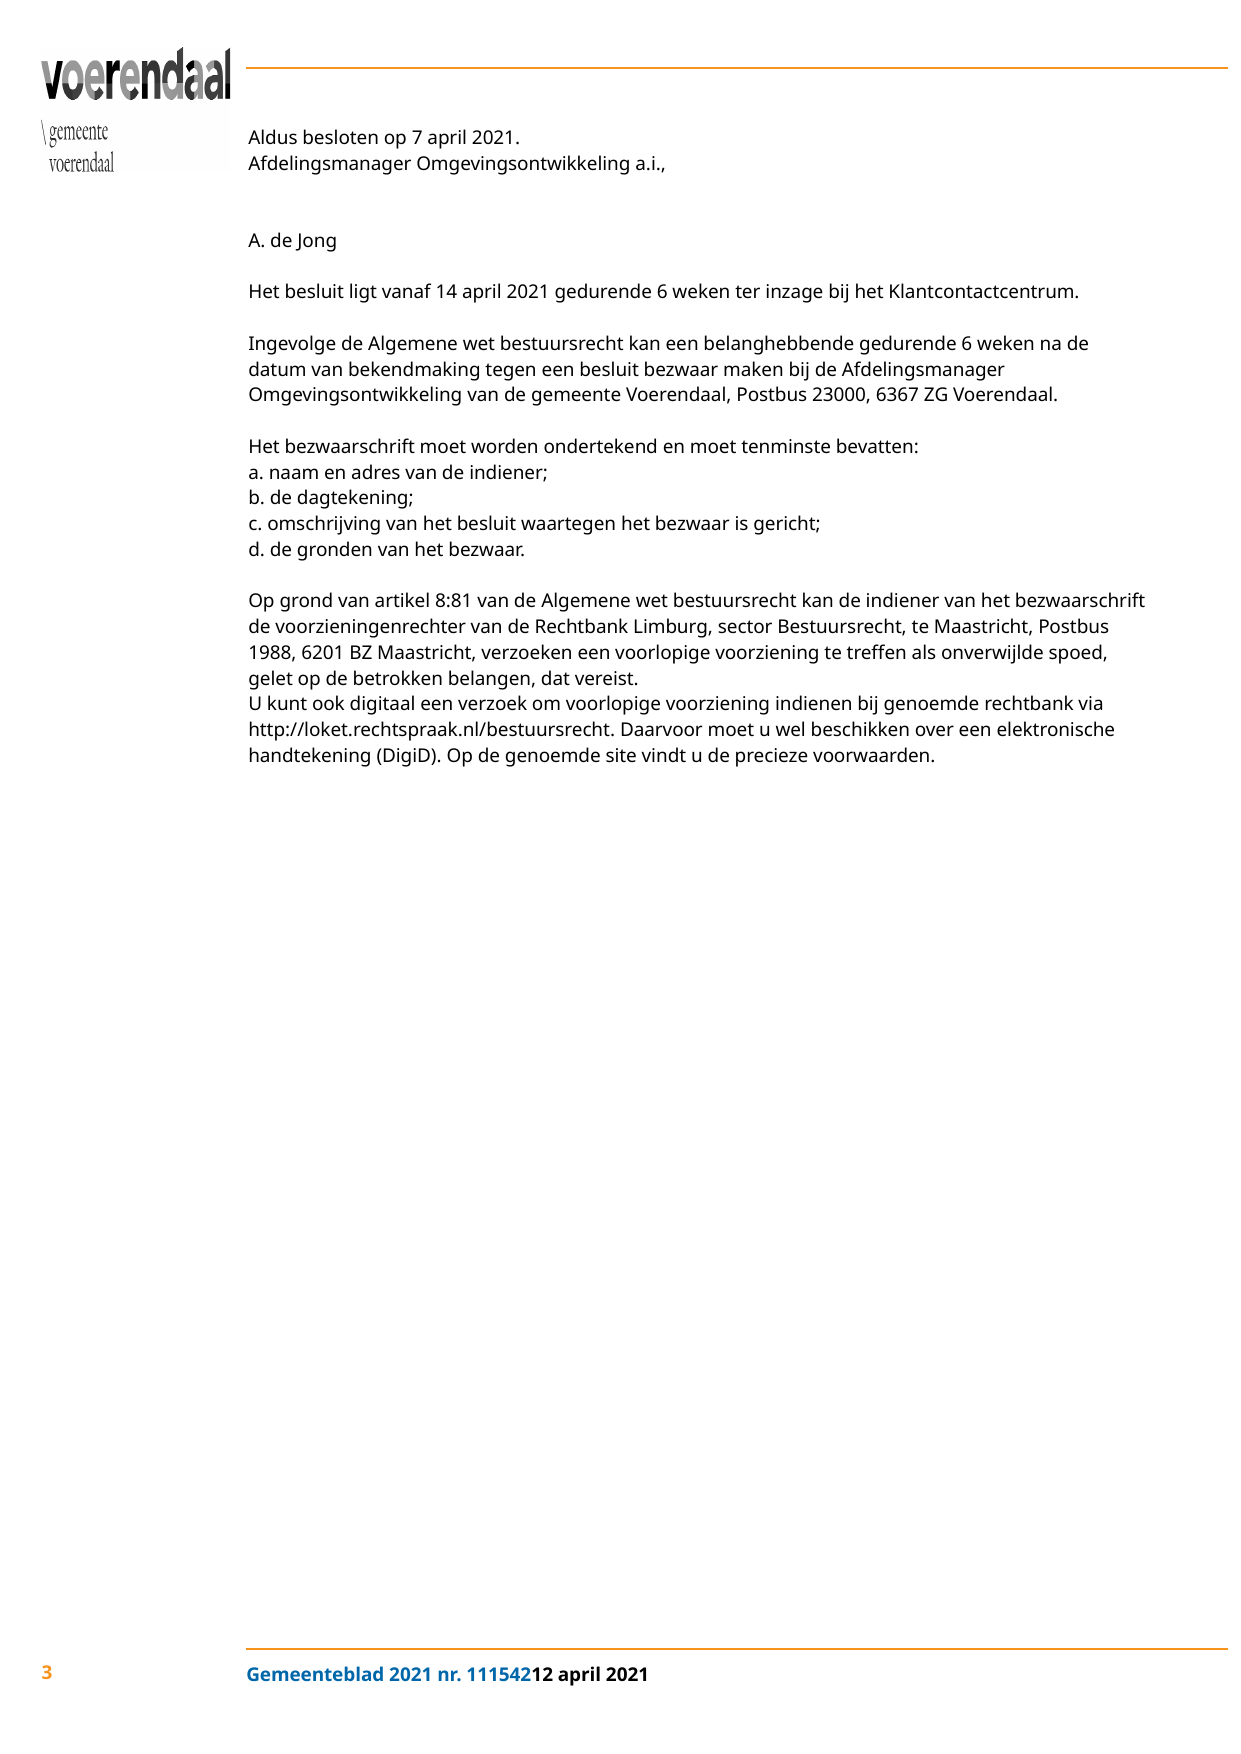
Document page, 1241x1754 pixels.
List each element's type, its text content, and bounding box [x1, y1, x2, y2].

text Op grond van artikel 8:81 van de Algemene wet bestuursrecht kan de indiener van het bezwaarschrift de voorzieningenrechter van de Rechtbank Limburg, sector Bestuursrecht, te Maastricht, Postbus 1988, 6201 BZ Maastricht, verzoeken een voorlopige voorziening te treffen als onverwijlde spoed, gelet op de betrokken belangen, dat vereist. [248, 587, 1152, 690]
text c. omschrijving van het besluit waartegen het bezwaar is gericht; [248, 510, 1152, 536]
text Het bezwaarschrift moet worden ondertekend en moet tenminste bevatten: [248, 433, 1152, 459]
text b. de dagtekening; [248, 484, 1152, 510]
text d. de gronden van het bezwaar. [248, 536, 1152, 562]
text a. naam en adres van de indiener; [248, 459, 1152, 484]
text Afdelingsmanager Omgevingsontwikkeling a.i., [248, 150, 1152, 176]
text Ingevolge de Algemene wet bestuursrecht kan een belanghebbende gedurende 6 weken na de datum van bekendmaking tegen een besluit bezwaar maken bij de Afdelingsmanager Omgevingsontwikkeling van de gemeente Voerendaal, Postbus 23000, 6367 ZG Voerendaal. [248, 330, 1152, 407]
text Aldus besloten op 7 april 2021. [248, 124, 1152, 150]
text A. de Jong [248, 227, 1152, 253]
picture [41, 47, 231, 172]
text U kunt ook digitaal een verzoek om voorlopige voorziening indienen bij genoemde rechtbank via http://loket.rechtspraak.nl/bestuursrecht. Daarvoor moet u wel beschikken over een elektronische handtekening (DigiD). Op de genoemde site vindt u de precieze voorwaarden. [248, 690, 1152, 768]
text Het besluit ligt vanaf 14 april 2021 gedurende 6 weken ter inzage bij het Klantcontactcentrum. [248, 279, 1152, 304]
